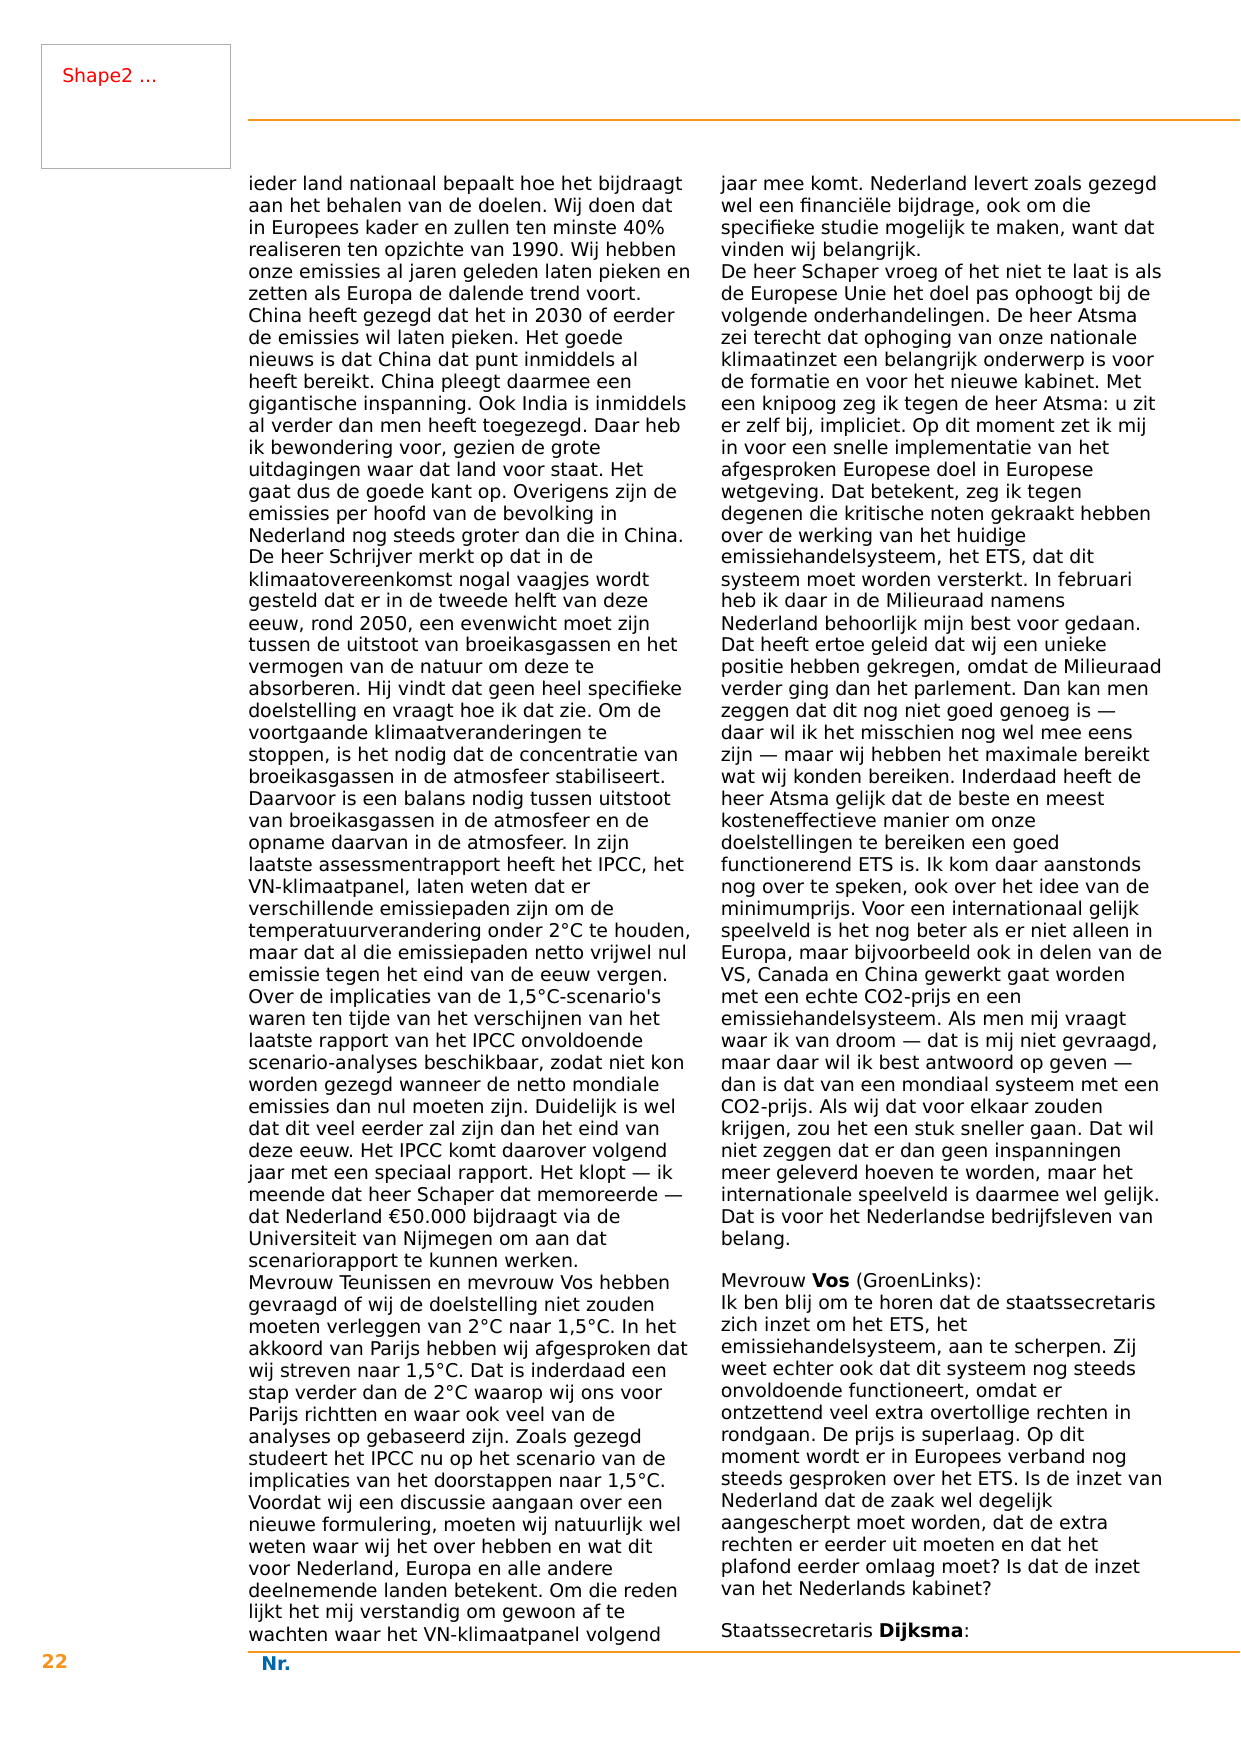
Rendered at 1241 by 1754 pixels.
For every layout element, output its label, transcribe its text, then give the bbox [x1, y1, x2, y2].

text Mevrouw Teunissen en mevrouw Vos hebben gevraagd of wij de doelstelling niet zouden moeten verleggen van 2°C naar 1,5°C. In het akkoord van Parijs hebben wij afgesproken dat wij streven naar 1,5°C. Dat is inderdaad een stap verder dan de 2°C waarop wij ons voor Parijs richtten en waar ook veel van de analyses op gebaseerd zijn. Zoals gezegd studeert het IPCC nu op het scenario van de implicaties van het doorstappen naar 1,5°C. Voordat wij een discussie aangaan over een nieuwe formulering, moeten wij natuurlijk wel weten waar wij het over hebben en wat dit voor Nederland, Europa en alle andere deelnemende landen betekent. Om die reden lijkt het mij verstandig om gewoon af te wachten waar het VN-klimaatpanel volgend [248, 1272, 691, 1645]
text Ik ben blij om te horen dat de staatssecretaris zich inzet om het ETS, het emissiehandelsysteem, aan te scherpen. Zij weet echter ook dat dit systeem nog steeds onvoldoende functioneert, omdat er ontzettend veel extra overtollige rechten in rondgaan. De prijs is superlaag. Op dit moment wordt er in Europees verband nog steeds gesproken over het ETS. Is de inzet van Nederland dat de zaak wel degelijk aangescherpt moet worden, dat de extra rechten er eerder uit moeten en dat het plafond eerder omlaag moet? Is dat de inzet van het Nederlands kabinet? [721, 1292, 1163, 1599]
text ieder land nationaal bepaalt hoe het bijdraagt aan het behalen van de doelen. Wij doen dat in Europees kader en zullen ten minste 40% realiseren ten opzichte van 1990. Wij hebben onze emissies al jaren geleden laten pieken en zetten als Europa de dalende trend voort. China heeft gezegd dat het in 2030 of eerder de emissies wil laten pieken. Het goede nieuws is dat China dat punt inmiddels al heeft bereikt. China pleegt daarmee een gigantische inspanning. Ook India is inmiddels al verder dan men heeft toegezegd. Daar heb ik bewondering voor, gezien de grote uitdagingen waar dat land voor staat. Het gaat dus de goede kant op. Overigens zijn de emissies per hoofd van de bevolking in Nederland nog steeds groter dan die in China. [248, 173, 691, 546]
text De heer Schaper vroeg of het niet te laat is als de Europese Unie het doel pas ophoogt bij de volgende onderhandelingen. De heer Atsma zei terecht dat ophoging van onze nationale klimaatinzet een belangrijk onderwerp is voor de formatie en voor het nieuwe kabinet. Met een knipoog zeg ik tegen de heer Atsma: u zit er zelf bij, impliciet. Op dit moment zet ik mij in voor een snelle implementatie van het afgesproken Europese doel in Europese wetgeving. Dat betekent, zeg ik tegen degenen die kritische noten gekraakt hebben over de werking van het huidige emissiehandelsysteem, het ETS, dat dit systeem moet worden versterkt. In februari heb ik daar in de Milieuraad namens Nederland behoorlijk mijn best voor gedaan. Dat heeft ertoe geleid dat wij een unieke positie hebben gekregen, omdat de Milieuraad verder ging dan het parlement. Dan kan men zeggen dat dit nog niet goed genoeg is — daar wil ik het misschien nog wel mee eens zijn — maar wij hebben het maximale bereikt wat wij konden bereiken. Inderdaad heeft de heer Atsma gelijk dat de beste en meest kosteneffectieve manier om onze doelstellingen te bereiken een goed functionerend ETS is. Ik kom daar aanstonds nog over te speken, ook over het idee van de minimumprijs. Voor een internationaal gelijk speelveld is het nog beter als er niet alleen in Europa, maar bijvoorbeeld ook in delen van de VS, Canada en China gewerkt gaat worden met een echte CO2-prijs en een emissiehandelsysteem. Als men mij vraagt waar ik van droom — dat is mij niet gevraagd, maar daar wil ik best antwoord op geven — dan is dat van een mondiaal systeem met een CO2-prijs. Als wij dat voor elkaar zouden krijgen, zou het een stuk sneller gaan. Dat wil niet zeggen dat er dan geen inspanningen meer geleverd hoeven te worden, maar het internationale speelveld is daarmee wel gelijk. Dat is voor het Nederlandse bedrijfsleven van belang. [721, 261, 1163, 1250]
text De heer Schrijver merkt op dat in de klimaatovereenkomst nogal vaagjes wordt gesteld dat er in de tweede helft van deze eeuw, rond 2050, een evenwicht moet zijn tussen de uitstoot van broeikasgassen en het vermogen van de natuur om deze te absorberen. Hij vindt dat geen heel specifieke doelstelling en vraagt hoe ik dat zie. Om de voortgaande klimaatveranderingen te stoppen, is het nodig dat de concentratie van broeikasgassen in de atmosfeer stabiliseert. Daarvoor is een balans nodig tussen uitstoot van broeikasgassen in de atmosfeer en de opname daarvan in de atmosfeer. In zijn laatste assessmentrapport heeft het IPCC, het VN-klimaatpanel, laten weten dat er verschillende emissiepaden zijn om de temperatuurverandering onder 2°C te houden, maar dat al die emissiepaden netto vrijwel nul emissie tegen het eind van de eeuw vergen. Over de implicaties van de 1,5°C-scenario's waren ten tijde van het verschijnen van het laatste rapport van het IPCC onvoldoende scenario-analyses beschikbaar, zodat niet kon worden gezegd wanneer de netto mondiale emissies dan nul moeten zijn. Duidelijk is wel dat dit veel eerder zal zijn dan het eind van deze eeuw. Het IPCC komt daarover volgend jaar met een speciaal rapport. Het klopt — ik meende dat heer Schaper dat memoreerde — dat Nederland €50.000 bijdraagt via de Universiteit van Nijmegen om aan dat scenariorapport te kunnen werken. [248, 546, 691, 1272]
text jaar mee komt. Nederland levert zoals gezegd wel een financiële bijdrage, ook om die specifieke studie mogelijk te maken, want dat vinden wij belangrijk. [721, 173, 1163, 261]
text Mevrouw Vos (GroenLinks): [721, 1270, 1163, 1292]
text Staatssecretaris Dijksma: [721, 1619, 1163, 1641]
